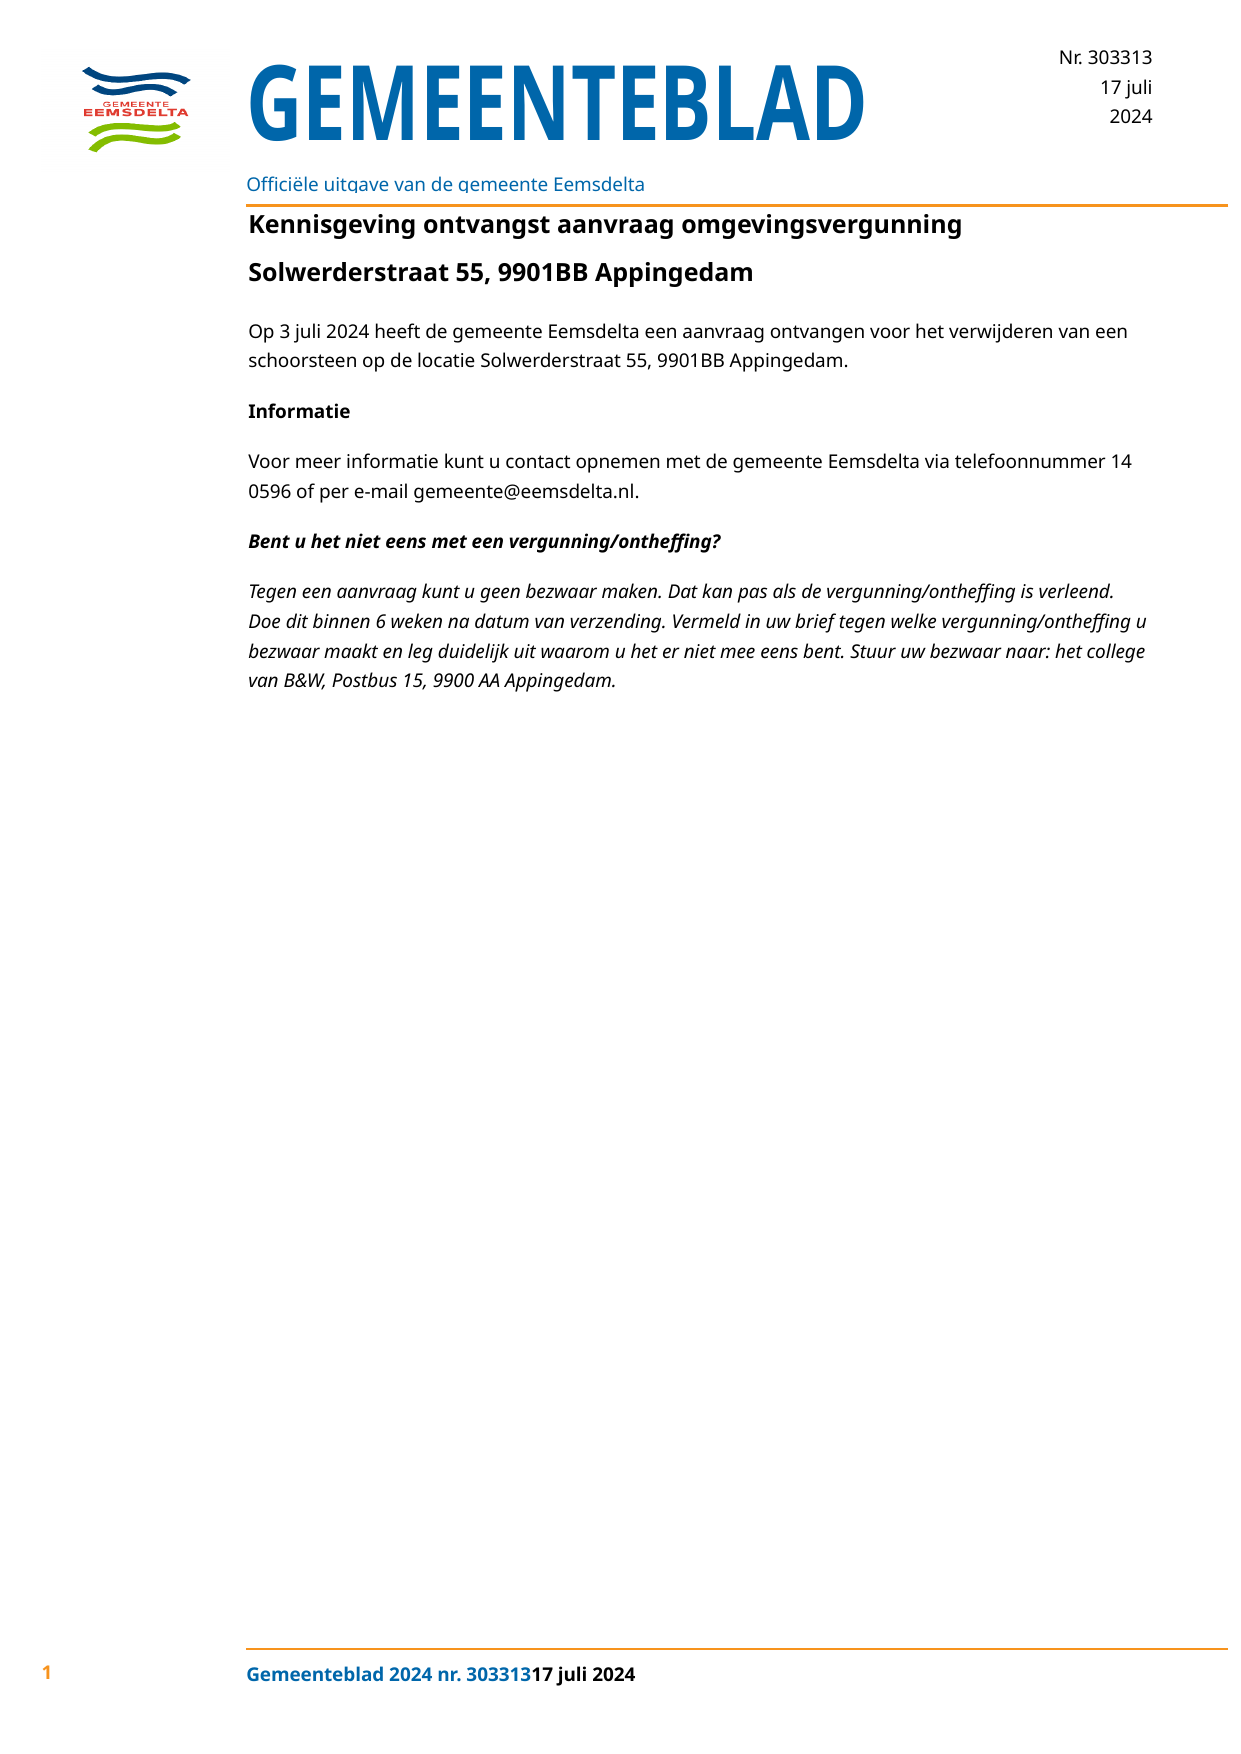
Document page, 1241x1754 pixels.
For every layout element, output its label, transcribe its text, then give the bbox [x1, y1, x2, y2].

text Informatie [248, 398, 1152, 424]
text Voor meer informatie kunt u contact opnemen met de gemeente Eemsdelta via telefoonnummer 14 0596 of per e-mail gemeente@eemsdelta.nl. [248, 448, 1152, 504]
picture [41, 47, 231, 172]
text Op 3 juli 2024 heeft de gemeente Eemsdelta een aanvraag ontvangen voor het verwijderen van een schoorsteen op de locatie Solwerderstraat 55, 9901BB Appingedam. [248, 318, 1152, 373]
text Tegen een aanvraag kunt u geen bezwaar maken. Dat kan pas als de vergunning/ontheffing is verleend. Doe dit binnen 6 weken na datum van verzending. Vermeld in uw brief tegen welke vergunning/ontheffing u bezwaar maakt en leg duidelijk uit waarom u het er niet mee eens bent. Stuur uw bezwaar naar: het college van B&W, Postbus 15, 9900 AA Appingedam. [248, 579, 1152, 693]
text Bent u het niet eens met een vergunning/ontheffing? [248, 528, 1152, 554]
text Kennisgeving ontvangst aanvraag omgevingsvergunning Solwerderstraat 55, 9901BB Appingedam [248, 207, 1152, 288]
